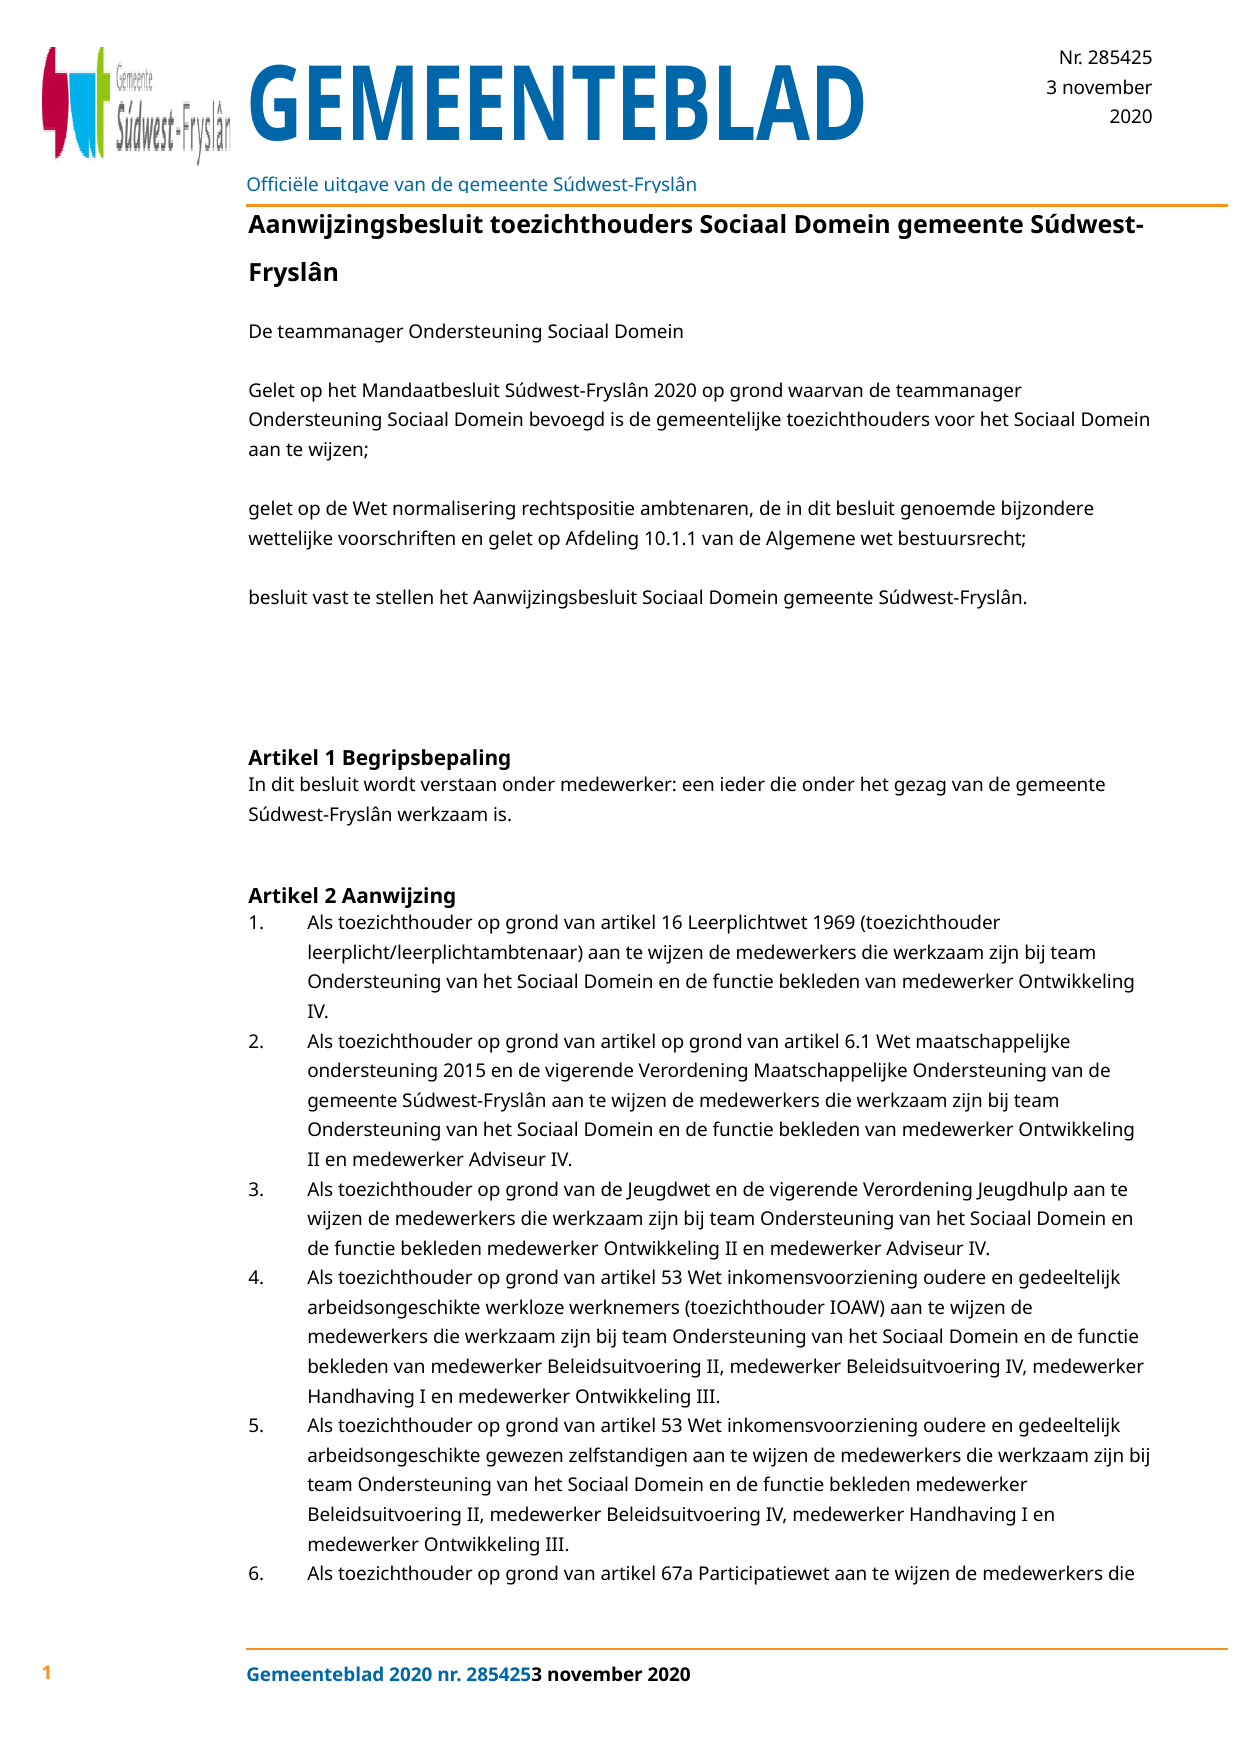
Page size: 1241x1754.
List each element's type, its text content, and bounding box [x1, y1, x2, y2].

text Aanwijzingsbesluit toezichthouders Sociaal Domein gemeente Súdwest-Fryslân [248, 207, 1152, 288]
text besluit vast te stellen het Aanwijzingsbesluit Sociaal Domein gemeente Súdwest-Fryslân. [248, 584, 1152, 610]
list Als toezichthouder op grond van artikel 53 Wet inkomensvoorziening oudere en gedeeltelijk arbeidsongeschikte werkloze werknemers (toezichthouder IOAW) aan te wijzen de medewerkers die werkzaam zijn bij team Ondersteuning van het Sociaal Domein en de functie bekleden van medewerker Beleidsuitvoering II, medewerker Beleidsuitvoering IV, medewerker Handhaving I en medewerker Ontwikkeling III. [248, 1264, 1152, 1408]
picture [41, 47, 231, 172]
list Als toezichthouder op grond van artikel 16 Leerplichtwet 1969 (toezichthouder leerplicht/leerplichtambtenaar) aan te wijzen de medewerkers die werkzaam zijn bij team Ondersteuning van het Sociaal Domein en de functie bekleden van medewerker Ontwikkeling IV. [248, 909, 1152, 1024]
text De teammanager Ondersteuning Sociaal Domein [248, 318, 1152, 344]
text In dit besluit wordt verstaan onder medewerker: een ieder die onder het gezag van de gemeente Súdwest-Fryslân werkzaam is. [248, 771, 1152, 827]
text gelet op de Wet normalisering rechtspositie ambtenaren, de in dit besluit genoemde bijzondere wettelijke voorschriften en gelet op Afdeling 10.1.1 van de Algemene wet bestuursrecht; [248, 495, 1152, 551]
text Artikel 1 Begripsbepaling [248, 743, 1152, 771]
list Als toezichthouder op grond van de Jeugdwet en de vigerende Verordening Jeugdhulp aan te wijzen de medewerkers die werkzaam zijn bij team Ondersteuning van het Sociaal Domein en de functie bekleden medewerker Ontwikkeling II en medewerker Adviseur IV. [248, 1176, 1152, 1261]
text Artikel 2 Aanwijzing [248, 881, 1152, 909]
list Als toezichthouder op grond van artikel 67a Participatiewet aan te wijzen de medewerkers die [248, 1560, 1152, 1586]
list Als toezichthouder op grond van artikel 53 Wet inkomensvoorziening oudere en gedeeltelijk arbeidsongeschikte gewezen zelfstandigen aan te wijzen de medewerkers die werkzaam zijn bij team Ondersteuning van het Sociaal Domein en de functie bekleden medewerker Beleidsuitvoering II, medewerker Beleidsuitvoering IV, medewerker Handhaving I en medewerker Ontwikkeling III. [248, 1412, 1152, 1556]
list Als toezichthouder op grond van artikel op grond van artikel 6.1 Wet maatschappelijke ondersteuning 2015 en de vigerende Verordening Maatschappelijke Ondersteuning van de gemeente Súdwest-Fryslân aan te wijzen de medewerkers die werkzaam zijn bij team Ondersteuning van het Sociaal Domein en de functie bekleden van medewerker Ontwikkeling II en medewerker Adviseur IV. [248, 1028, 1152, 1172]
text Gelet op het Mandaatbesluit Súdwest-Fryslân 2020 op grond waarvan de teammanager Ondersteuning Sociaal Domein bevoegd is de gemeentelijke toezichthouders voor het Sociaal Domein aan te wijzen; [248, 377, 1152, 462]
